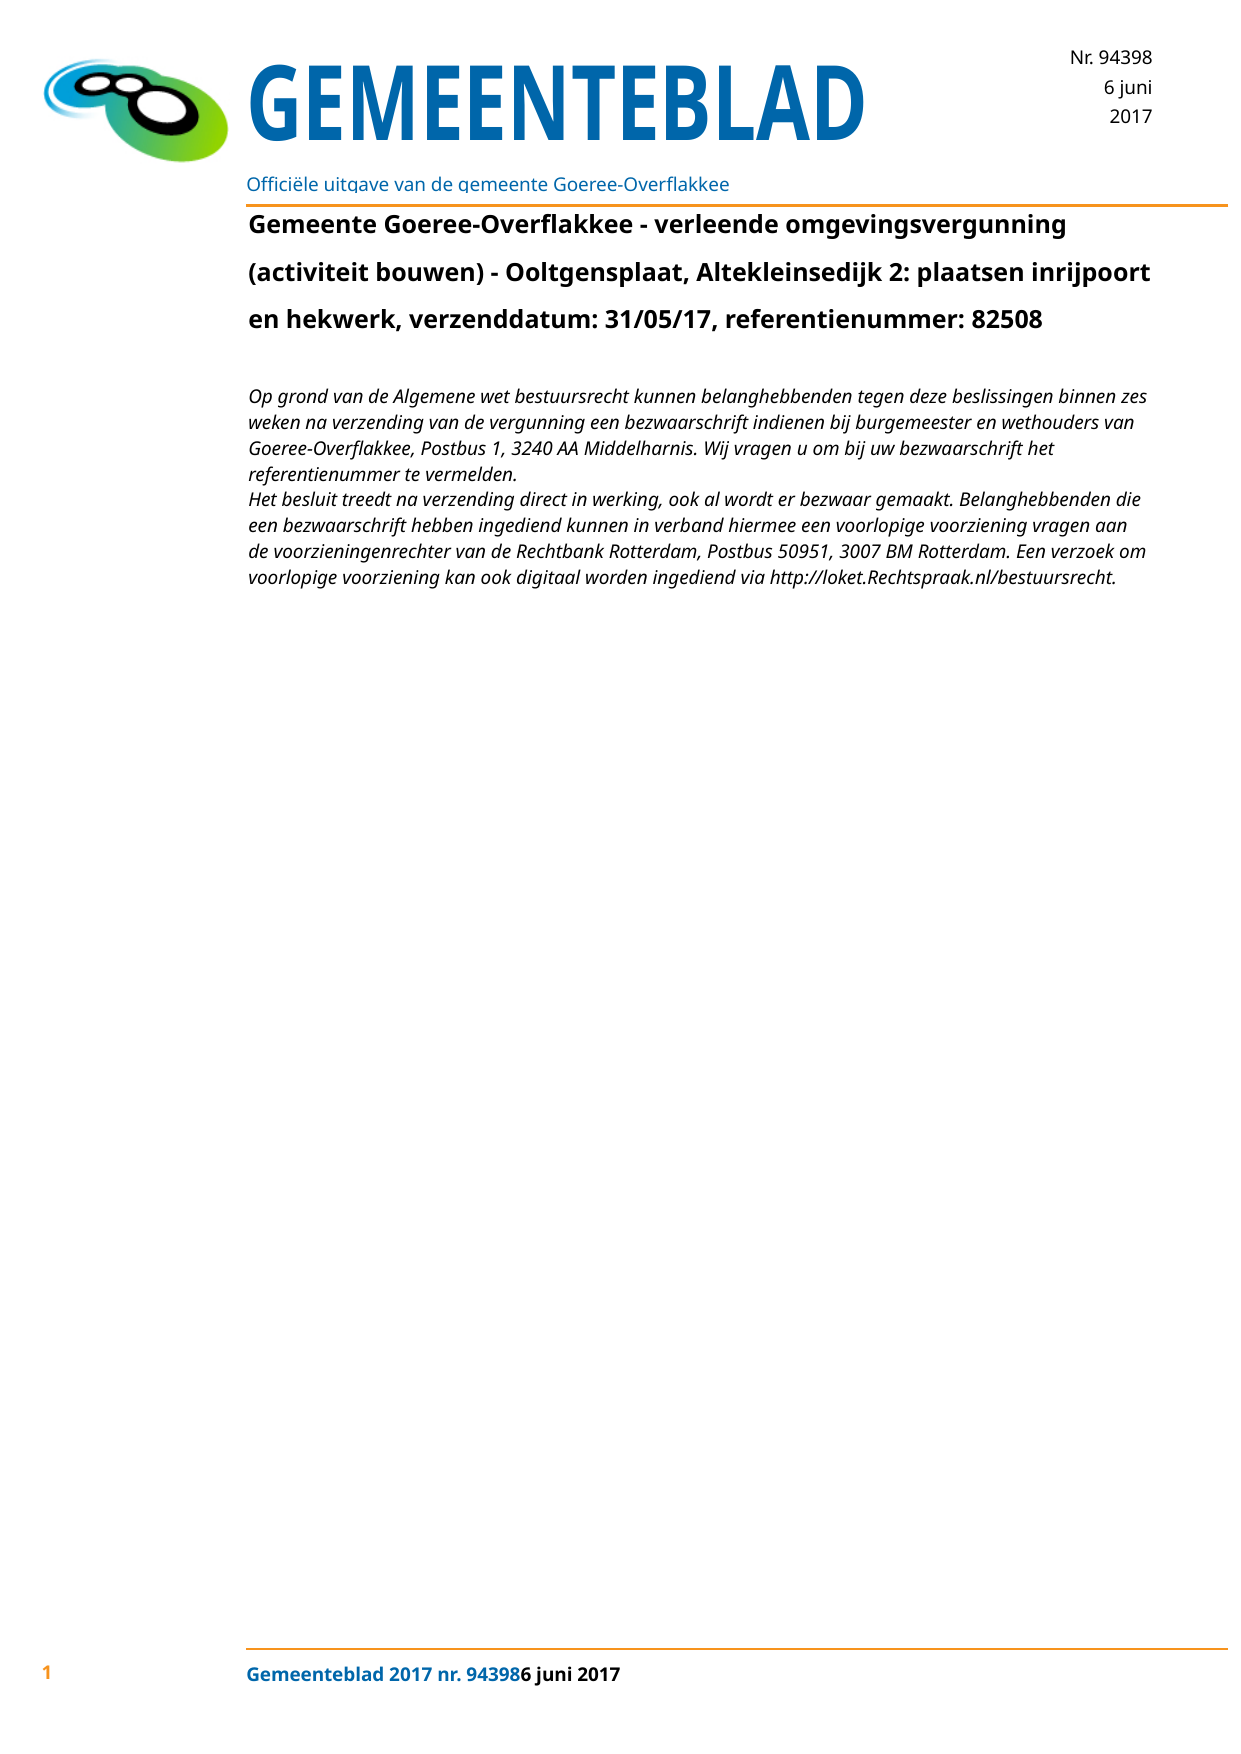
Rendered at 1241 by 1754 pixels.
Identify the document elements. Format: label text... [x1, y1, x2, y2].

picture [41, 47, 231, 172]
text Gemeente Goeree-Overflakkee - verleende omgevingsvergunning (activiteit bouwen) - Ooltgensplaat, Altekleinsedijk 2: plaatsen inrijpoort en hekwerk, verzenddatum: 31/05/17, referentienummer: 82508 [248, 207, 1152, 336]
text Het besluit treedt na verzending direct in werking, ook al wordt er bezwaar gemaakt. Belanghebbenden die een bezwaarschrift hebben ingediend kunnen in verband hiermee een voorlopige voorziening vragen aan de voorzieningenrechter van de Rechtbank Rotterdam, Postbus 50951, 3007 BM Rotterdam. Een verzoek om voorlopige voorziening kan ook digitaal worden ingediend via http://loket.Rechtspraak.nl/bestuursrecht. [248, 487, 1152, 589]
text Op grond van de Algemene wet bestuursrecht kunnen belanghebbenden tegen deze beslissingen binnen zes weken na verzending van de vergunning een bezwaarschrift indienen bij burgemeester en wethouders van Goeree-Overflakkee, Postbus 1, 3240 AA Middelharnis. Wij vragen u om bij uw bezwaarschrift het referentienummer te vermelden. [248, 384, 1152, 487]
